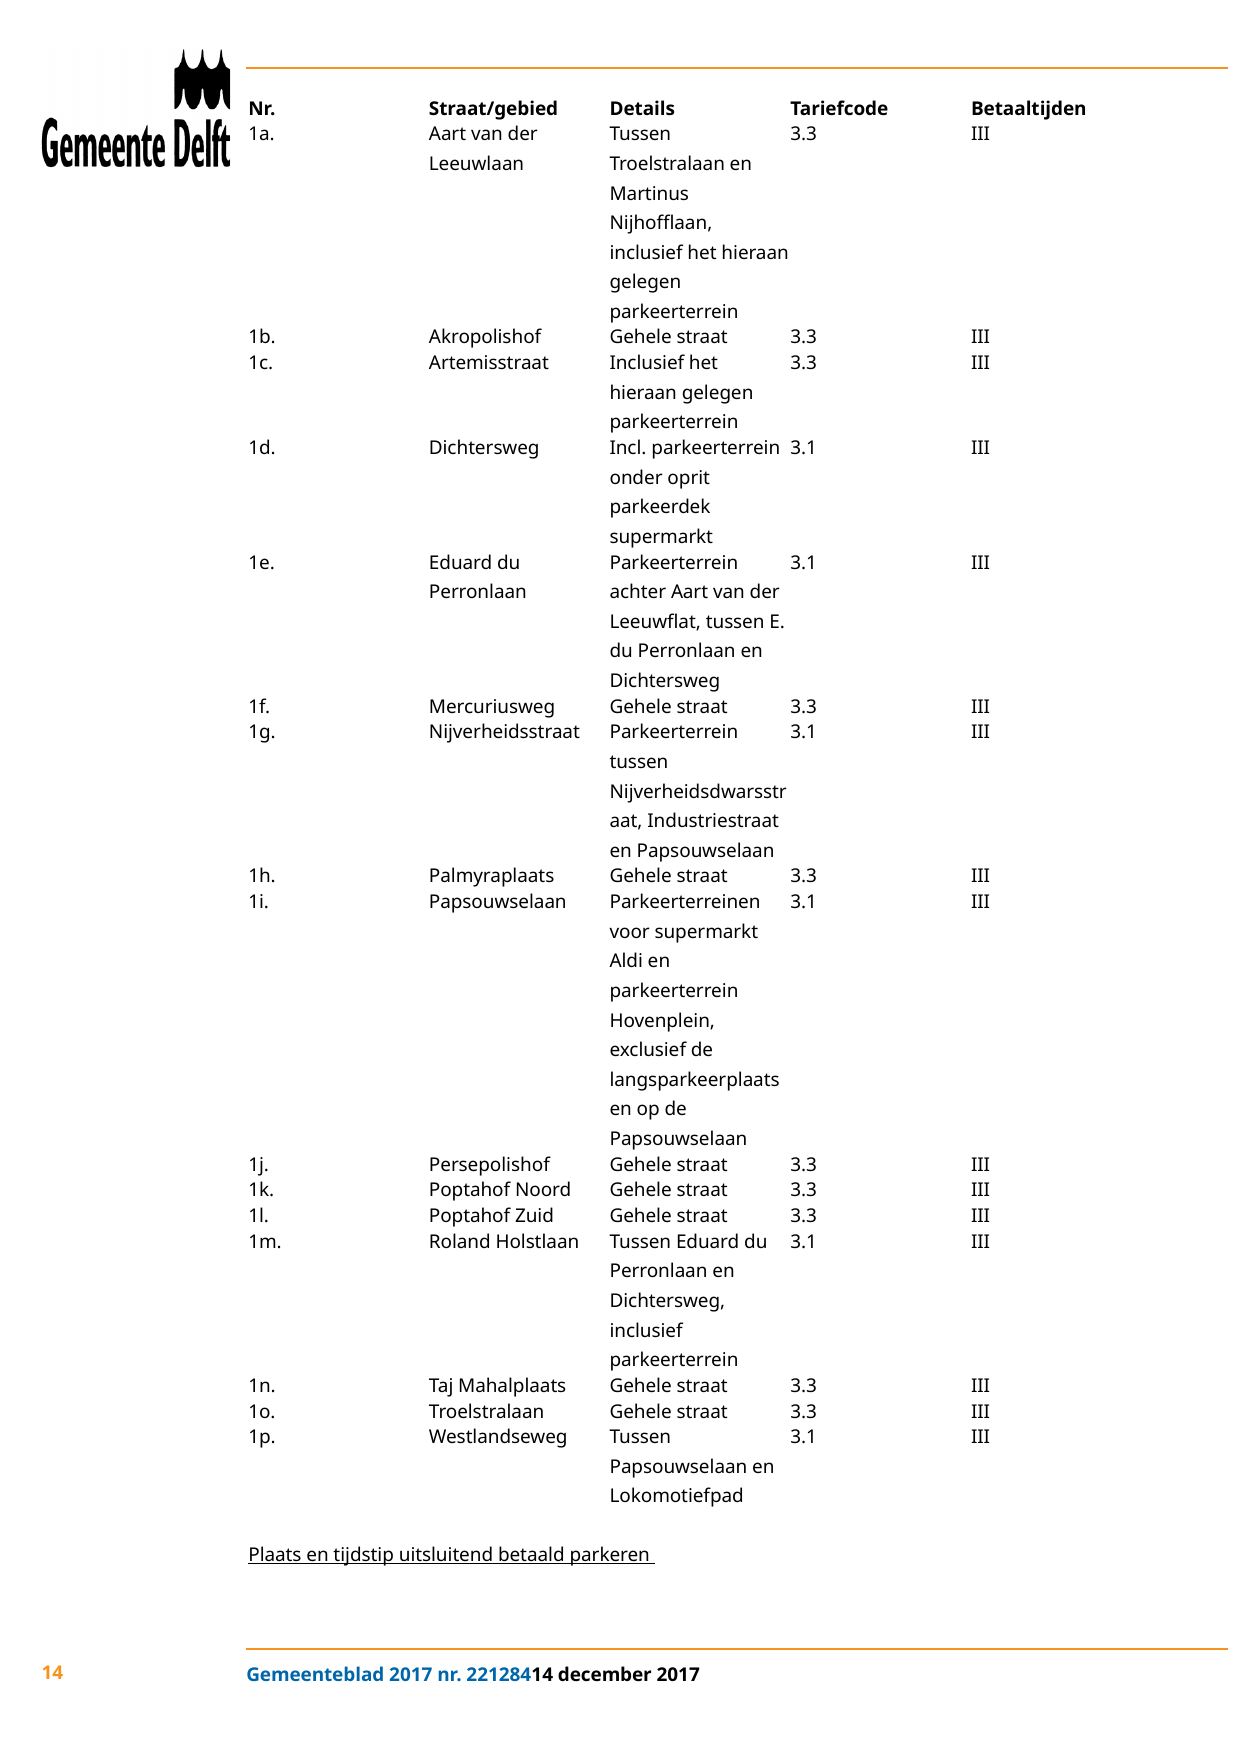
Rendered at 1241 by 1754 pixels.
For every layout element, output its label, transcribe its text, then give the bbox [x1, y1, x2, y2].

table_cell Poptahof Zuid [429, 1202, 609, 1228]
table_cell III [971, 1202, 1152, 1228]
table_cell III [971, 889, 1152, 1151]
table_cell 3.3 [790, 1372, 971, 1398]
table_cell 3.1 [790, 1228, 971, 1372]
table_cell III [971, 1424, 1152, 1508]
table_cell Dichtersweg [429, 434, 609, 549]
table_cell III [971, 350, 1152, 434]
table_cell 1j. [248, 1151, 429, 1177]
table_cell 1k. [248, 1177, 429, 1202]
table_cell Artemisstraat [429, 350, 609, 434]
table_cell III [971, 121, 1152, 324]
table_cell 3.3 [790, 121, 971, 324]
table_cell Papsouwselaan [429, 889, 609, 1151]
table_cell 1e. [248, 549, 429, 693]
table_cell Gehele straat [609, 1151, 790, 1177]
table_cell Tussen Papsouwselaan en Lokomotiefpad [609, 1424, 790, 1508]
table_cell Straat/gebied [429, 95, 609, 121]
table_cell III [971, 719, 1152, 863]
table_cell Gehele straat [609, 1202, 790, 1228]
table_cell 1l. [248, 1202, 429, 1228]
table_cell Betaaltijden [971, 95, 1152, 121]
table_cell 1o. [248, 1398, 429, 1423]
table_cell Persepolishof [429, 1151, 609, 1177]
table_cell 1m. [248, 1228, 429, 1372]
table_cell III [971, 1151, 1152, 1177]
table_cell Tussen Eduard du Perronlaan en Dichtersweg, inclusief parkeerterrein [609, 1228, 790, 1372]
table_cell 3.3 [790, 693, 971, 719]
table_cell 1d. [248, 434, 429, 549]
table_cell III [971, 863, 1152, 888]
table_cell Parkeerterrein tussen Nijverheidsdwarsstraat, Industriestraat en Papsouwselaan [609, 719, 790, 863]
table_cell 1p. [248, 1424, 429, 1508]
table_cell III [971, 693, 1152, 719]
table_cell 1n. [248, 1372, 429, 1398]
table_cell III [971, 324, 1152, 349]
table_cell 3.1 [790, 434, 971, 549]
table_cell 3.3 [790, 350, 971, 434]
picture [41, 47, 231, 172]
table_cell Palmyraplaats [429, 863, 609, 888]
table_cell Gehele straat [609, 1398, 790, 1423]
table_cell 3.3 [790, 1398, 971, 1423]
table_cell Gehele straat [609, 863, 790, 888]
table_cell Gehele straat [609, 324, 790, 349]
table_cell III [971, 1177, 1152, 1202]
table_cell 3.3 [790, 324, 971, 349]
table_cell Tariefcode [790, 95, 971, 121]
table_cell Akropolishof [429, 324, 609, 349]
table_cell Details [609, 95, 790, 121]
table_cell Nijverheidsstraat [429, 719, 609, 863]
table_cell 3.1 [790, 889, 971, 1151]
table_cell III [971, 549, 1152, 693]
table_cell 1b. [248, 324, 429, 349]
text Plaats en tijdstip uitsluitend betaald parkeren [248, 1541, 1152, 1567]
table_cell 1h. [248, 863, 429, 888]
table_cell 3.3 [790, 863, 971, 888]
table_cell 1g. [248, 719, 429, 863]
table_cell Mercuriusweg [429, 693, 609, 719]
table_cell III [971, 1398, 1152, 1423]
table_cell 3.3 [790, 1202, 971, 1228]
table_cell Westlandseweg [429, 1424, 609, 1508]
table_cell Parkeerterreinen voor supermarkt Aldi en parkeerterrein Hovenplein, exclusief de langsparkeerplaatsen op de Papsouwselaan [609, 889, 790, 1151]
table_cell 3.3 [790, 1177, 971, 1202]
table_cell Troelstralaan [429, 1398, 609, 1423]
table_cell Inclusief het hieraan gelegen parkeerterrein [609, 350, 790, 434]
table_cell 1i. [248, 889, 429, 1151]
table_cell Nr. [248, 95, 429, 121]
table_cell 3.1 [790, 549, 971, 693]
table_cell 3.3 [790, 1151, 971, 1177]
table_cell III [971, 1228, 1152, 1372]
table_cell 1a. [248, 121, 429, 324]
table_cell Gehele straat [609, 1372, 790, 1398]
table_cell 3.1 [790, 1424, 971, 1508]
table_cell III [971, 434, 1152, 549]
table_cell 1f. [248, 693, 429, 719]
table_cell Roland Holstlaan [429, 1228, 609, 1372]
table_cell III [971, 1372, 1152, 1398]
table_cell Taj Mahalplaats [429, 1372, 609, 1398]
table_cell Tussen Troelstralaan en Martinus Nijhofflaan, inclusief het hieraan gelegen parkeerterrein [609, 121, 790, 324]
table_cell Aart van der Leeuwlaan [429, 121, 609, 324]
table_cell Incl. parkeerterrein onder oprit parkeerdek supermarkt [609, 434, 790, 549]
table_cell Parkeerterrein achter Aart van der Leeuwflat, tussen E. du Perronlaan en Dichtersweg [609, 549, 790, 693]
table_cell 3.1 [790, 719, 971, 863]
table_cell Eduard du Perronlaan [429, 549, 609, 693]
table_cell 1c. [248, 350, 429, 434]
table_cell Gehele straat [609, 1177, 790, 1202]
table_cell Gehele straat [609, 693, 790, 719]
table_cell Poptahof Noord [429, 1177, 609, 1202]
